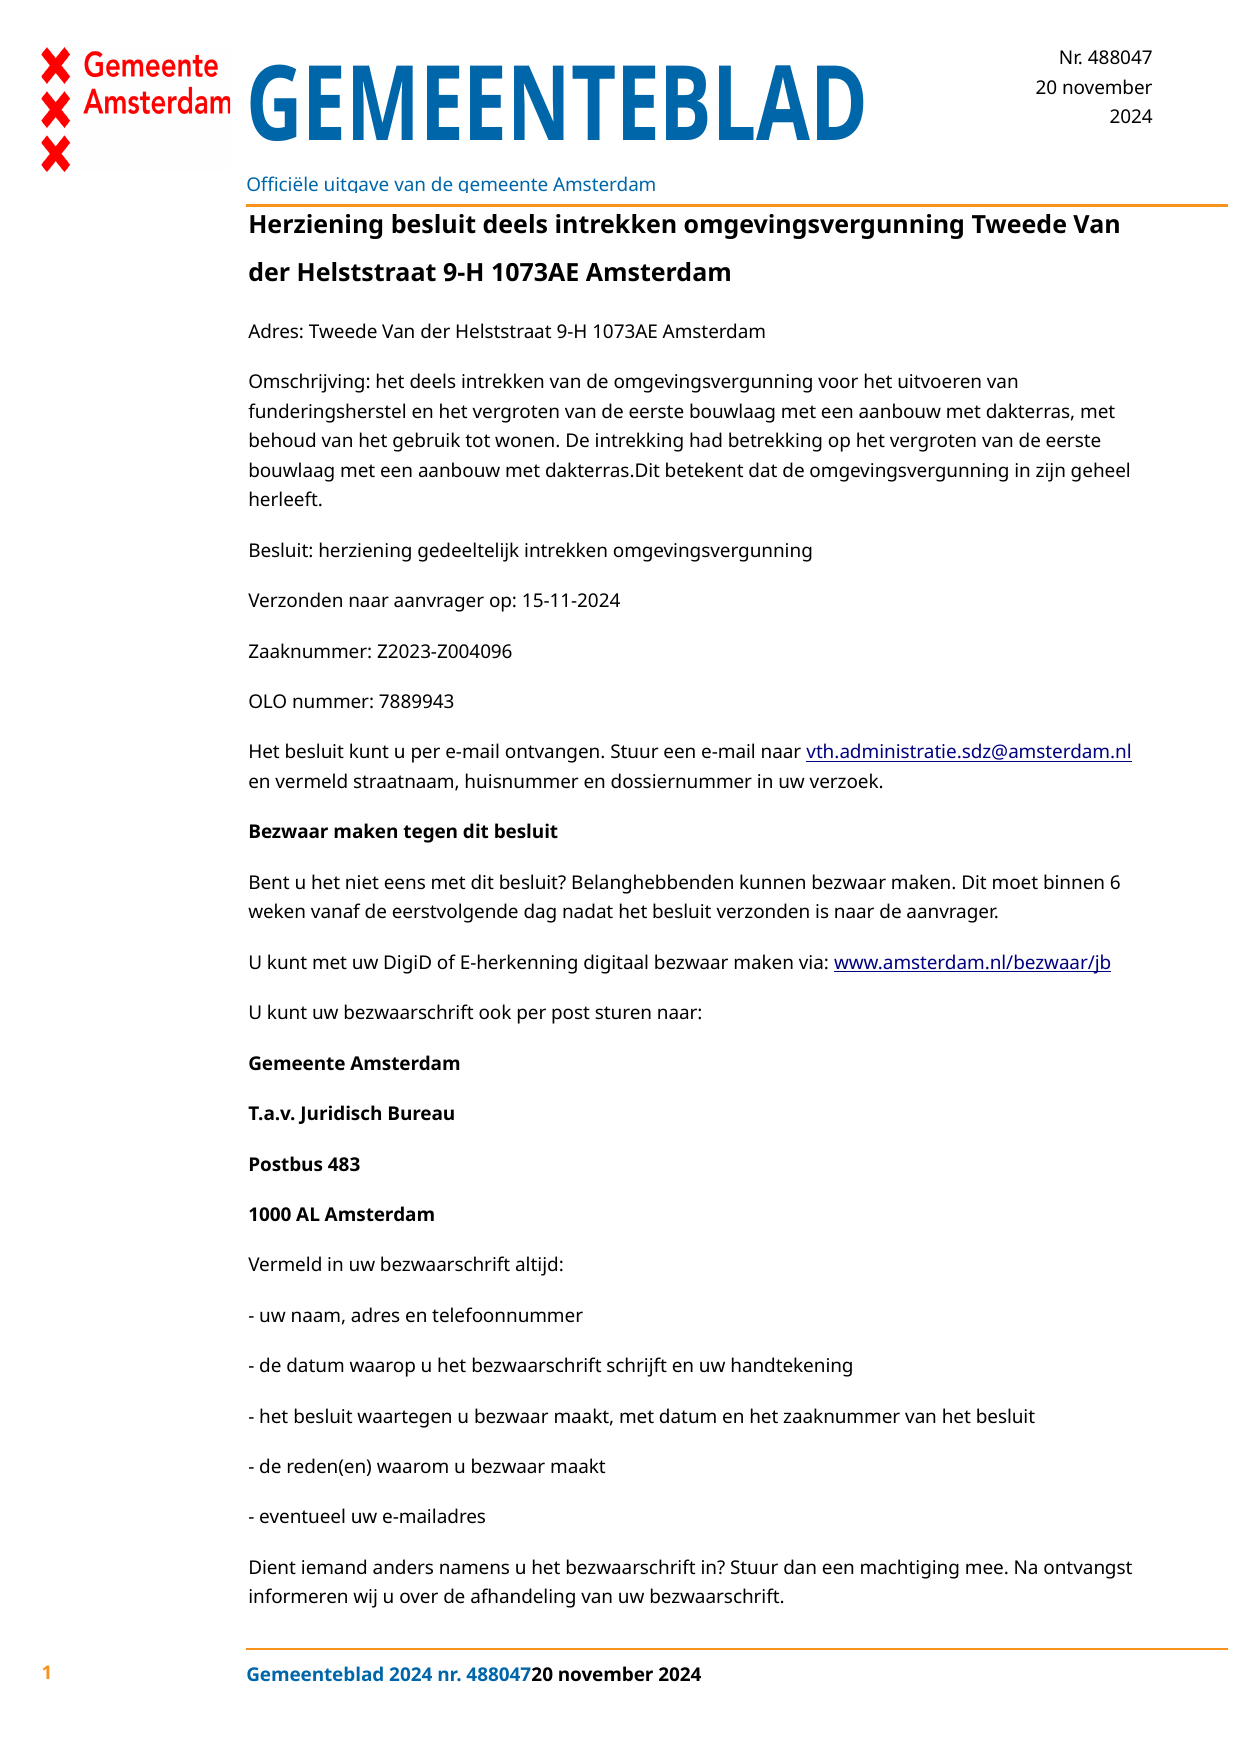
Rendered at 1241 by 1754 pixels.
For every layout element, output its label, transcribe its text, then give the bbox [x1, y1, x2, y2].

text Bezwaar maken tegen dit besluit [248, 819, 1152, 844]
text - de reden(en) waarom u bezwaar maakt [248, 1453, 1152, 1479]
text Verzonden naar aanvrager op: 15-11-2024 [248, 587, 1152, 613]
text Gemeente Amsterdam [248, 1050, 1152, 1076]
text U kunt met uw DigiD of E-herkenning digitaal bezwaar maken via: www.amsterdam.nl/bezwaar/jb [248, 949, 1152, 975]
text - uw naam, adres en telefoonnummer [248, 1302, 1152, 1328]
text Postbus 483 [248, 1151, 1152, 1177]
text Dient iemand anders namens u het bezwaarschrift in? Stuur dan een machtiging mee. Na ontvangst informeren wij u over de afhandeling van uw bezwaarschrift. [248, 1554, 1152, 1609]
text Het besluit kunt u per e-mail ontvangen. Stuur een e-mail naar vth.administratie.sdz@amsterdam.nl en vermeld straatnaam, huisnummer en dossiernummer in uw verzoek. [248, 739, 1152, 794]
text 1000 AL Amsterdam [248, 1201, 1152, 1227]
text U kunt uw bezwaarschrift ook per post sturen naar: [248, 999, 1152, 1025]
picture [41, 47, 231, 172]
text Besluit: herziening gedeeltelijk intrekken omgevingsvergunning [248, 537, 1152, 563]
text - eventueel uw e-mailadres [248, 1504, 1152, 1529]
text - het besluit waartegen u bezwaar maakt, met datum en het zaaknummer van het besluit [248, 1403, 1152, 1429]
text Zaaknummer: Z2023-Z004096 [248, 638, 1152, 664]
text Bent u het niet eens met dit besluit? Belanghebbenden kunnen bezwaar maken. Dit moet binnen 6 weken vanaf de eerstvolgende dag nadat het besluit verzonden is naar de aanvrager. [248, 869, 1152, 924]
text Omschrijving: het deels intrekken van de omgevingsvergunning voor het uitvoeren van funderingsherstel en het vergroten van de eerste bouwlaag met een aanbouw met dakterras, met behoud van het gebruik tot wonen. De intrekking had betrekking op het vergroten van de eerste bouwlaag met een aanbouw met dakterras.Dit betekent dat de omgevingsvergunning in zijn geheel herleeft. [248, 368, 1152, 512]
text Vermeld in uw bezwaarschrift altijd: [248, 1252, 1152, 1277]
text Adres: Tweede Van der Helststraat 9-H 1073AE Amsterdam [248, 318, 1152, 344]
text T.a.v. Juridisch Bureau [248, 1100, 1152, 1126]
text OLO nummer: 7889943 [248, 688, 1152, 714]
text - de datum waarop u het bezwaarschrift schrijft en uw handtekening [248, 1352, 1152, 1378]
text Herziening besluit deels intrekken omgevingsvergunning Tweede Van der Helststraat 9-H 1073AE Amsterdam [248, 207, 1152, 288]
